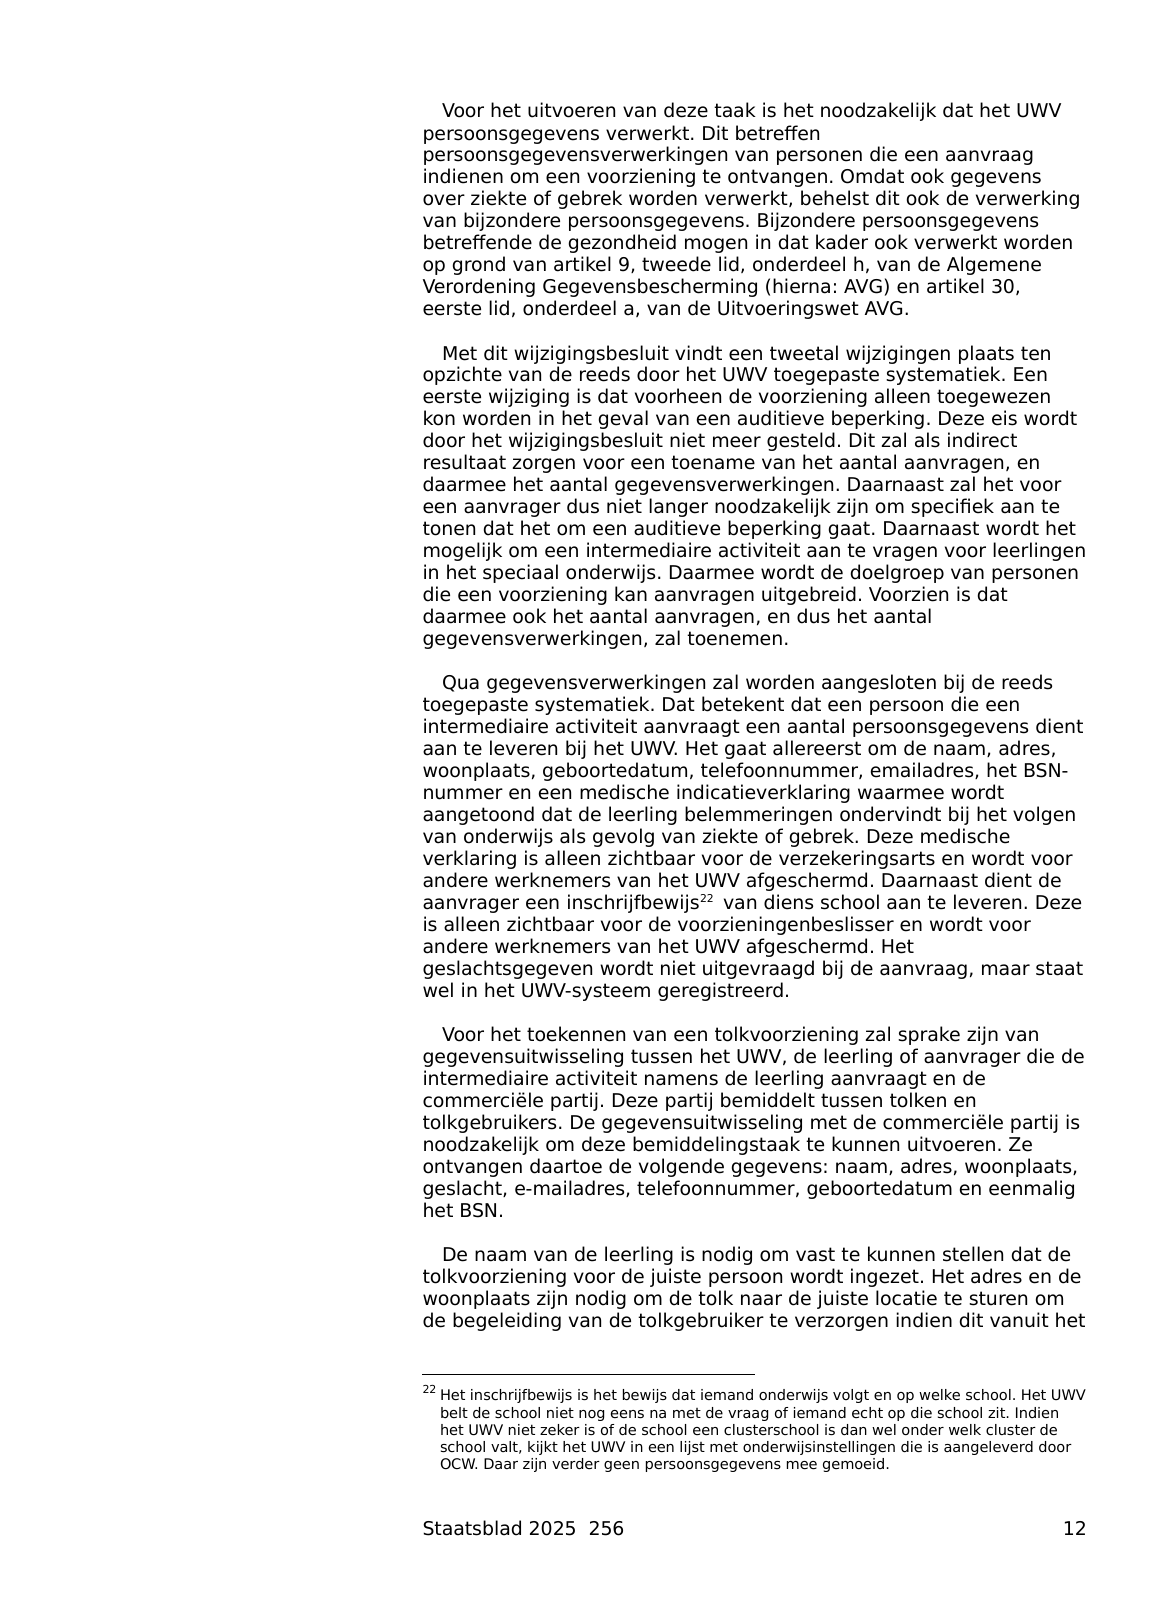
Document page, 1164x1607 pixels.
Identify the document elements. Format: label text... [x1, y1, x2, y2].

text Qua gegevensverwerkingen zal worden aangesloten bij de reeds toegepaste systematiek. Dat betekent dat een persoon die een intermediaire activiteit aanvraagt een aantal persoonsgegevens dient aan te leveren bij het UWV. Het gaat allereerst om de naam, adres, woonplaats, geboortedatum, telefoonnummer, emailadres, het BSN-nummer en een medische indicatieverklaring waarmee wordt aangetoond dat de leerling belemmeringen ondervindt bij het volgen van onderwijs als gevolg van ziekte of gebrek. Deze medische verklaring is alleen zichtbaar voor de verzekeringsarts en wordt voor andere werknemers van het UWV afgeschermd. Daarnaast dient de aanvrager een inschrijfbewijs van diens school aan te leveren. Deze is alleen zichtbaar voor de voorzieningenbeslisser en wordt voor andere werknemers van het UWV afgeschermd. Het geslachtsgegeven wordt niet uitgevraagd bij de aanvraag, maar staat wel in het UWV-systeem geregistreerd. [422, 672, 1087, 1002]
text Het inschrijfbewijs is het bewijs dat iemand onderwijs volgt en op welke school. Het UWV belt de school niet nog eens na met de vraag of iemand echt op die school zit. Indien het UWV niet zeker is of de school een clusterschool is dan wel onder welk cluster de school valt, kijkt het UWV in een lijst met onderwijsinstellingen die is aangeleverd door OCW. Daar zijn verder geen persoonsgegevens mee gemoeid. [422, 1383, 1087, 1473]
text De naam van de leerling is nodig om vast te kunnen stellen dat de tolkvoorziening voor de juiste persoon wordt ingezet. Het adres en de woonplaats zijn nodig om de tolk naar de juiste locatie te sturen om de begeleiding van de tolkgebruiker te verzorgen indien dit vanuit het [422, 1244, 1087, 1332]
text Met dit wijzigingsbesluit vindt een tweetal wijzigingen plaats ten opzichte van de reeds door het UWV toegepaste systematiek. Een eerste wijziging is dat voorheen de voorziening alleen toegewezen kon worden in het geval van een auditieve beperking. Deze eis wordt door het wijzigingsbesluit niet meer gesteld. Dit zal als indirect resultaat zorgen voor een toename van het aantal aanvragen, en daarmee het aantal gegevensverwerkingen. Daarnaast zal het voor een aanvrager dus niet langer noodzakelijk zijn om specifiek aan te tonen dat het om een auditieve beperking gaat. Daarnaast wordt het mogelijk om een intermediaire activiteit aan te vragen voor leerlingen in het speciaal onderwijs. Daarmee wordt de doelgroep van personen die een voorziening kan aanvragen uitgebreid. Voorzien is dat daarmee ook het aantal aanvragen, en dus het aantal gegevensverwerkingen, zal toenemen. [422, 342, 1087, 650]
text Voor het uitvoeren van deze taak is het noodzakelijk dat het UWV persoonsgegevens verwerkt. Dit betreffen persoonsgegevensverwerkingen van personen die een aanvraag indienen om een voorziening te ontvangen. Omdat ook gegevens over ziekte of gebrek worden verwerkt, behelst dit ook de verwerking van bijzondere persoonsgegevens. Bijzondere persoonsgegevens betreffende de gezondheid mogen in dat kader ook verwerkt worden op grond van artikel 9, tweede lid, onderdeel h, van de Algemene Verordening Gegevensbescherming (hierna: AVG) en artikel 30, eerste lid, onderdeel a, van de Uitvoeringswet AVG. [422, 100, 1087, 320]
text Voor het toekennen van een tolkvoorziening zal sprake zijn van gegevensuitwisseling tussen het UWV, de leerling of aanvrager die de intermediaire activiteit namens de leerling aanvraagt en de commerciële partij. Deze partij bemiddelt tussen tolken en tolkgebruikers. De gegevensuitwisseling met de commerciële partij is noodzakelijk om deze bemiddelingstaak te kunnen uitvoeren. Ze ontvangen daartoe de volgende gegevens: naam, adres, woonplaats, geslacht, e-mailadres, telefoonnummer, geboortedatum en eenmalig het BSN. [422, 1024, 1087, 1222]
